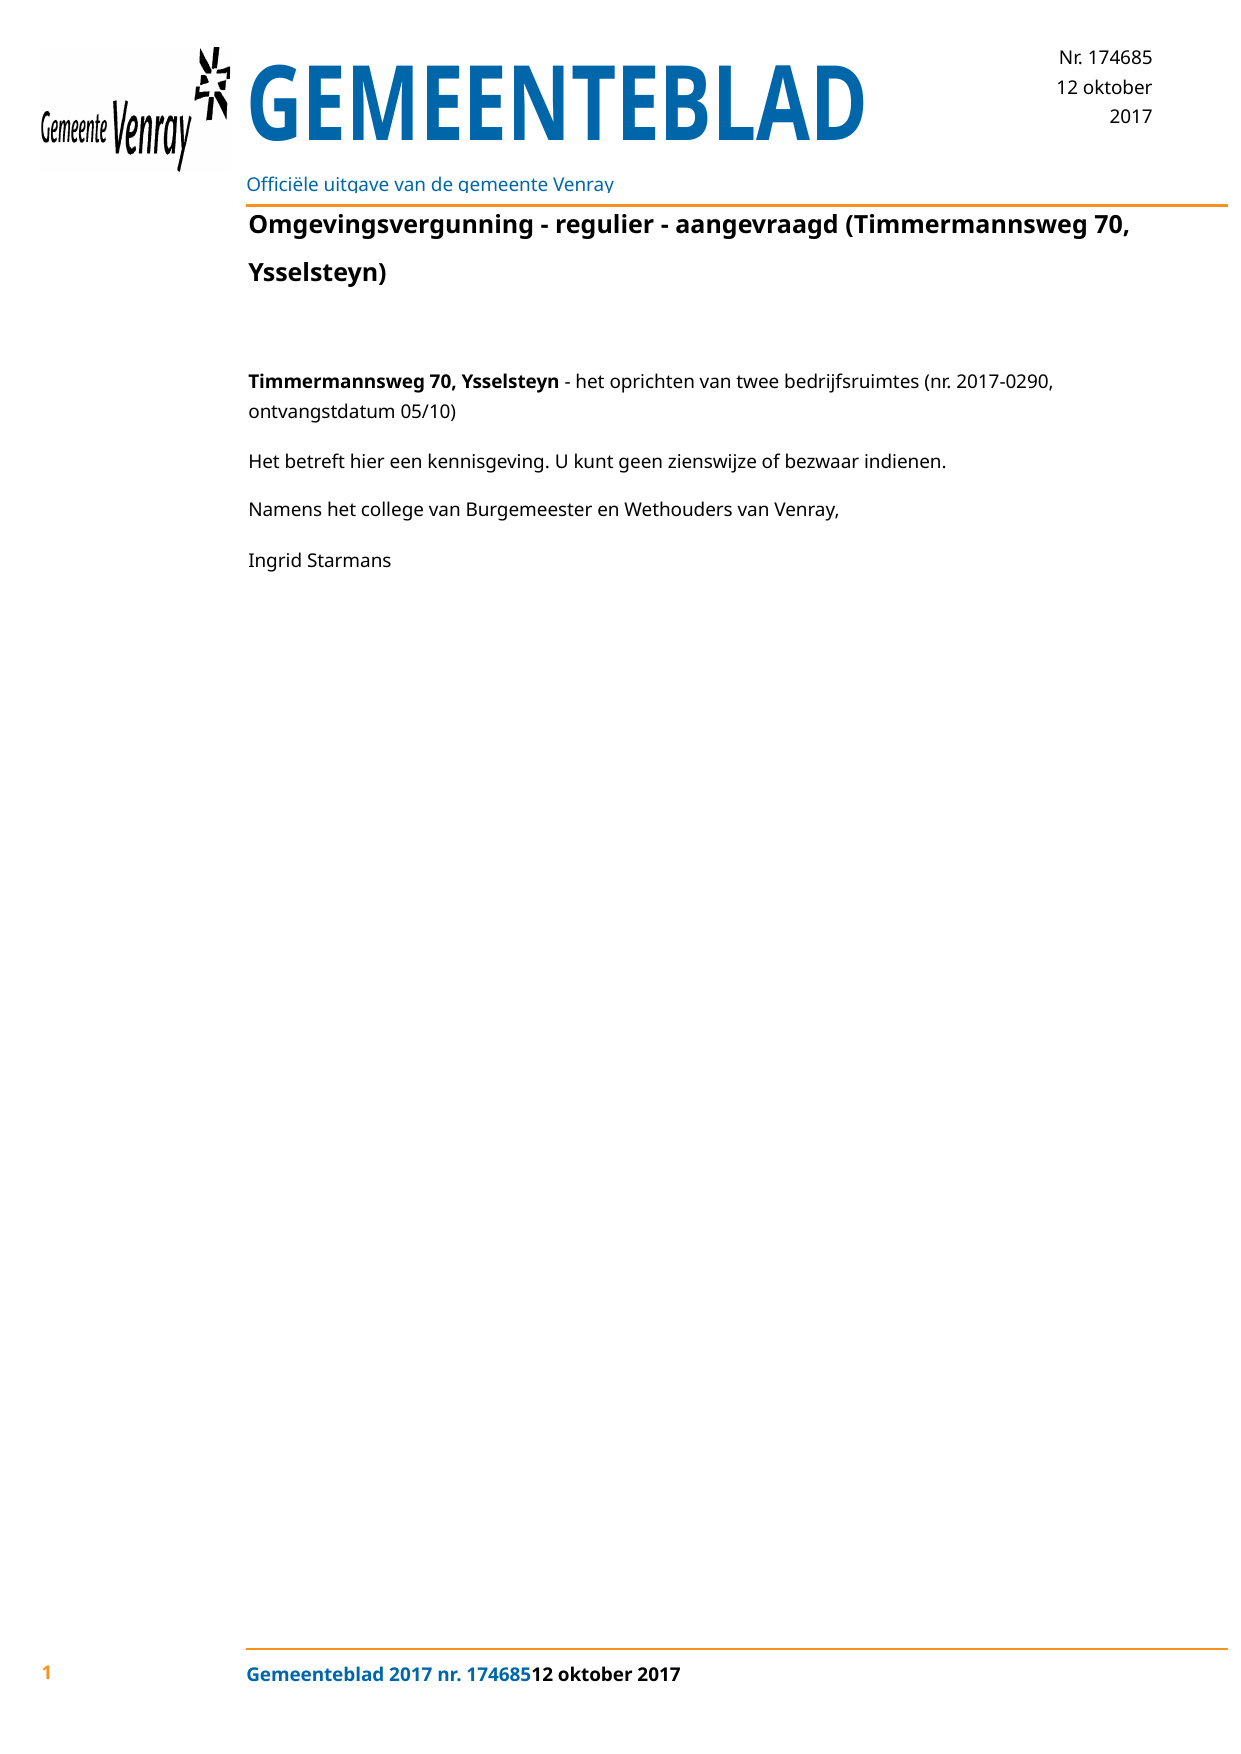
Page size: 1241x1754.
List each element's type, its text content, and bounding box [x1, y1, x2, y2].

text Omgevingsvergunning - regulier - aangevraagd (Timmermannsweg 70, Ysselsteyn) [248, 207, 1152, 288]
text Namens het college van Burgemeester en Wethouders van Venray, [248, 496, 1152, 522]
text Timmermannsweg 70, Ysselsteyn - het oprichten van twee bedrijfsruimtes (nr. 2017-0290, ontvangstdatum 05/10) [248, 368, 1152, 424]
text Ingrid Starmans [248, 548, 1152, 573]
text Het betreft hier een kennisgeving. U kunt geen zienswijze of bezwaar indienen. [248, 448, 1152, 474]
picture [41, 47, 231, 172]
